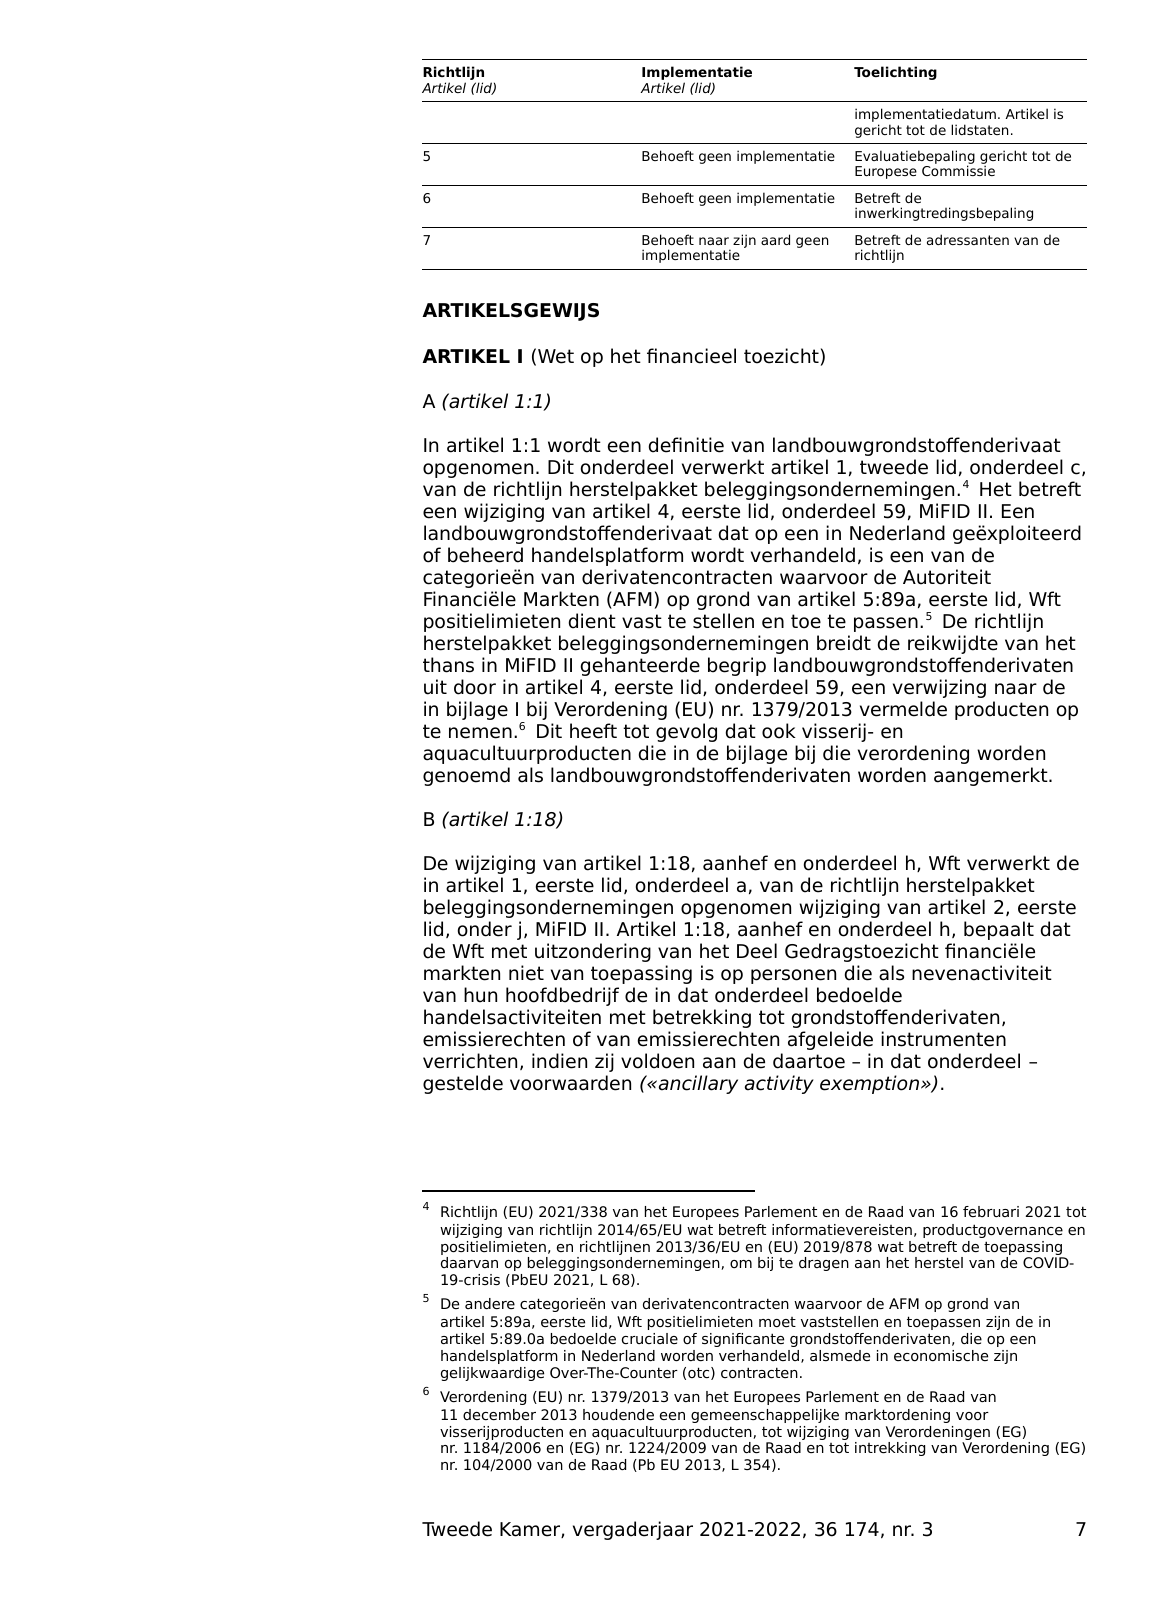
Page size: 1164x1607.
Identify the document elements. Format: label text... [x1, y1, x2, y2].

table_cell Evaluatiebepaling gericht tot de Europese Commissie [848, 144, 1087, 185]
subtitle ARTIKELSGEWIJS [422, 299, 1087, 321]
text De wijziging van artikel 1:18, aanhef en onderdeel h, Wft verwerkt de in artikel 1, eerste lid, onderdeel a, van de richtlijn herstelpakket beleggingsondernemingen opgenomen wijziging van artikel 2, eerste lid, onder j, MiFID II. Artikel 1:18, aanhef en onderdeel h, bepaalt dat de Wft met uitzondering van het Deel Gedragstoezicht financiële markten niet van toepassing is op personen die als nevenactiviteit van hun hoofdbedrijf de in dat onderdeel bedoelde handelsactiviteiten met betrekking tot grondstoffenderivaten, emissierechten of van emissierechten afgeleide instrumenten verrichten, indien zij voldoen aan de daartoe – in dat onderdeel – gestelde voorwaarden («ancillary activity exemption»). [422, 853, 1087, 1094]
table_cell 7 [422, 228, 635, 268]
table_cell Behoeft naar zijn aard geen implementatie [635, 228, 848, 268]
subtitle A (artikel 1:1) [422, 391, 1087, 413]
text De andere categorieën van derivatencontracten waarvoor de AFM op grond van artikel 5:89a, eerste lid, Wft positielimieten moet vaststellen en toepassen zijn de in artikel 5:89.0a bedoelde cruciale of significante grondstoffenderivaten, die op een handelsplatform in Nederland worden verhandeld, alsmede in economische zijn gelijkwaardige Over-The-Counter (otc) contracten. [422, 1292, 1087, 1382]
table_header Implementatie Artikel (lid) [635, 60, 848, 101]
text Richtlijn (EU) 2021/338 van het Europees Parlement en de Raad van 16 februari 2021 tot wijziging van richtlijn 2014/65/EU wat betreft informatievereisten, productgovernance en positielimieten, en richtlijnen 2013/36/EU en (EU) 2019/878 wat betreft de toepassing daarvan op beleggingsondernemingen, om bij te dragen aan het herstel van de COVID-19-crisis (PbEU 2021, L 68). [422, 1200, 1087, 1289]
table_cell Behoeft geen implementatie [635, 144, 848, 185]
text In artikel 1:1 wordt een definitie van landbouwgrondstoffenderivaat opgenomen. Dit onderdeel verwerkt artikel 1, tweede lid, onderdeel c, van de richtlijn herstelpakket beleggingsondernemingen. Het betreft een wijziging van artikel 4, eerste lid, onderdeel 59, MiFID II. Een landbouwgrondstoffenderivaat dat op een in Nederland geëxploiteerd of beheerd handelsplatform wordt verhandeld, is een van de categorieën van derivatencontracten waarvoor de Autoriteit Financiële Markten (AFM) op grond van artikel 5:89a, eerste lid, Wft positielimieten dient vast te stellen en toe te passen. De richtlijn herstelpakket beleggingsondernemingen breidt de reikwijdte van het thans in MiFID II gehanteerde begrip landbouwgrondstoffenderivaten uit door in artikel 4, eerste lid, onderdeel 59, een verwijzing naar de in bijlage I bij Verordening (EU) nr. 1379/2013 vermelde producten op te nemen. Dit heeft tot gevolg dat ook visserij- en aquacultuurproducten die in de bijlage bij die verordening worden genoemd als landbouwgrondstoffenderivaten worden aangemerkt. [422, 435, 1087, 786]
subtitle B (artikel 1:18) [422, 809, 1087, 831]
table_cell [422, 102, 635, 143]
table_header Richtlijn Artikel (lid) [422, 60, 635, 101]
text Verordening (EU) nr. 1379/2013 van het Europees Parlement en de Raad van 11 december 2013 houdende een gemeenschappelijke marktordening voor visserijproducten en aquacultuurproducten, tot wijziging van Verordeningen (EG) nr. 1184/2006 en (EG) nr. 1224/2009 van de Raad en tot intrekking van Verordening (EG) nr. 104/2000 van de Raad (Pb EU 2013, L 354). [422, 1385, 1087, 1474]
table_cell implementatiedatum. Artikel is gericht tot de lidstaten. [848, 102, 1087, 143]
table_cell Behoeft geen implementatie [635, 186, 848, 227]
table_cell Betreft de adressanten van de richtlijn [848, 228, 1087, 268]
table_header Toelichting [848, 60, 1087, 101]
table_cell [635, 102, 848, 143]
table_cell 5 [422, 144, 635, 185]
subtitle ARTIKEL I (Wet op het financieel toezicht) [422, 346, 1087, 368]
table_cell Betreft de inwerkingtredingsbepaling [848, 186, 1087, 227]
table_cell 6 [422, 186, 635, 227]
